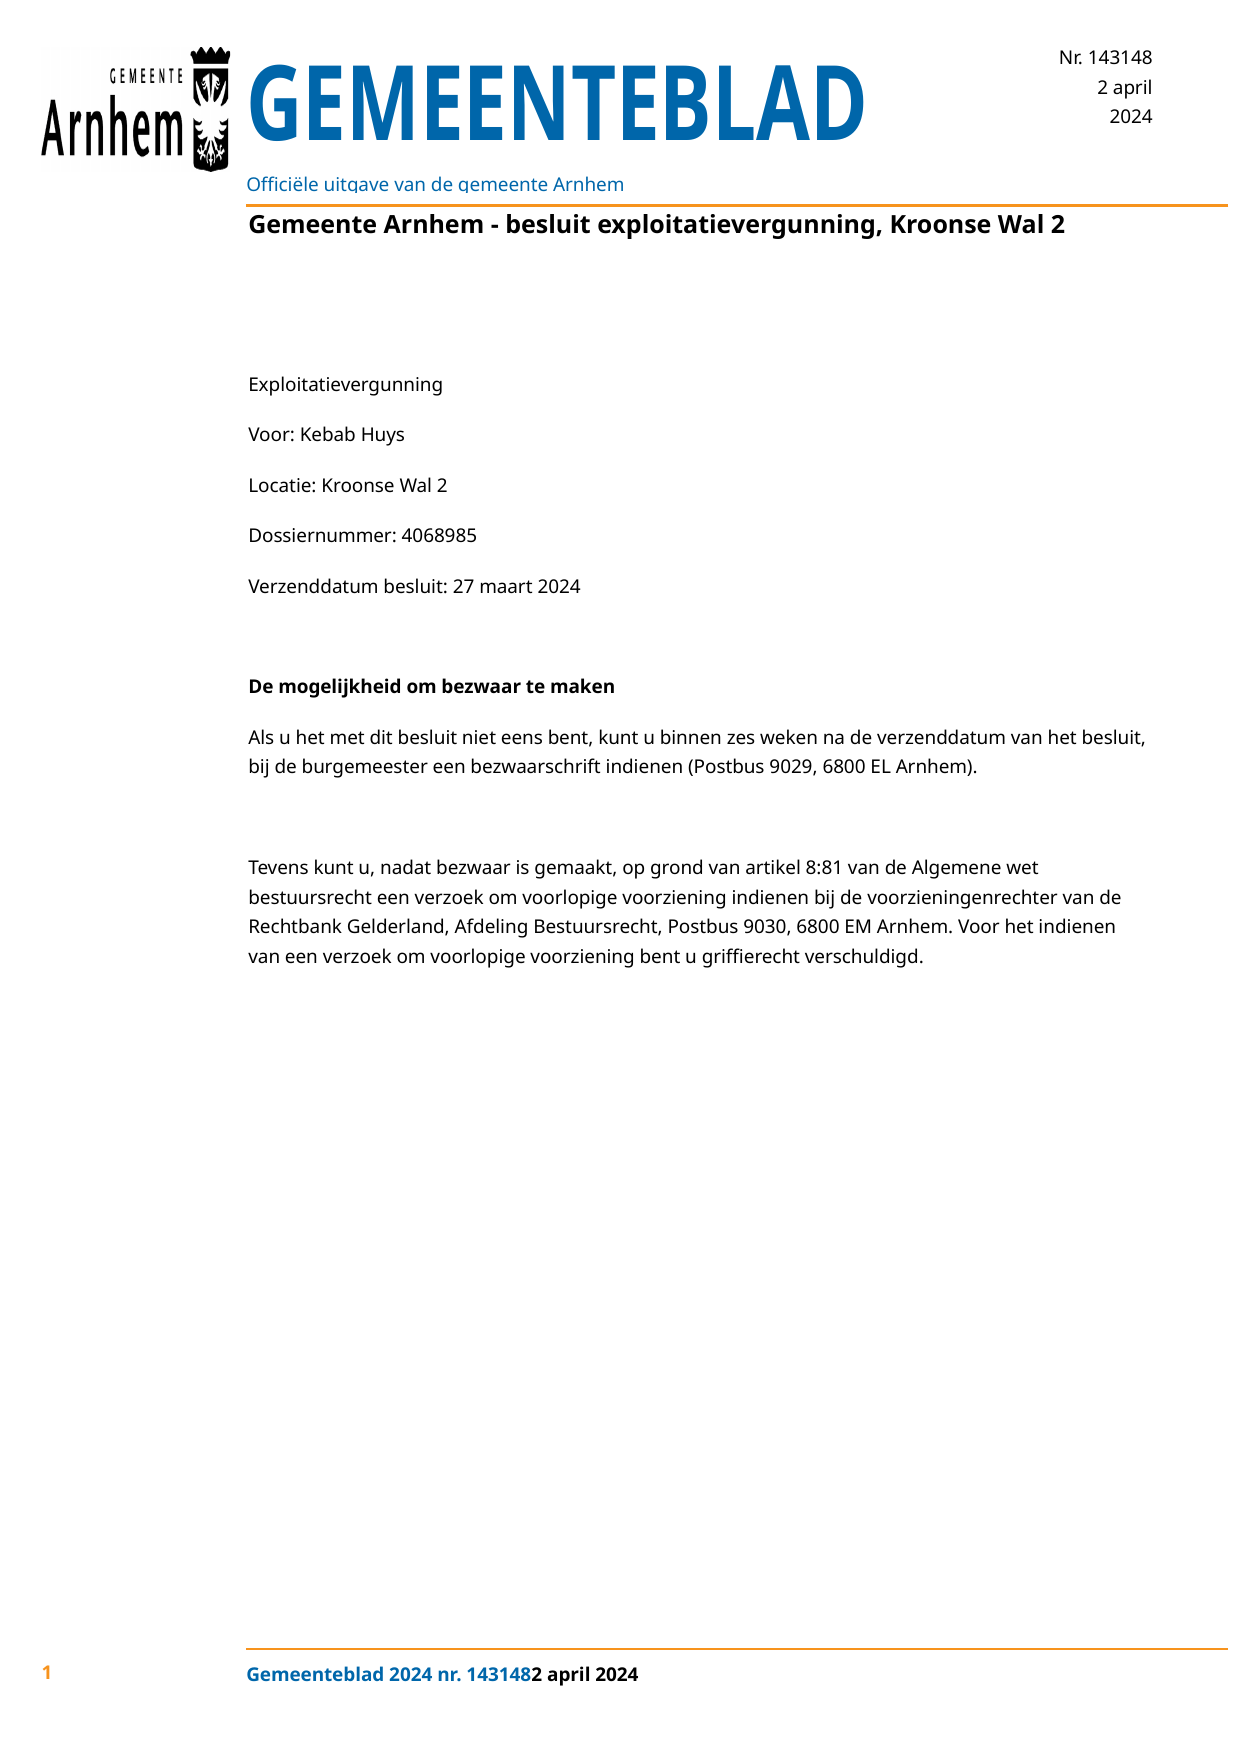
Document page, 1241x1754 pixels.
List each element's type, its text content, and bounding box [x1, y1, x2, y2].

text De mogelijkheid om bezwaar te maken [248, 674, 1152, 699]
text Exploitatievergunning [248, 371, 1152, 397]
text Gemeente Arnhem - besluit exploitatievergunning, Kroonse Wal 2 [248, 207, 1152, 241]
text Verzenddatum besluit: 27 maart 2024 [248, 573, 1152, 598]
text Locatie: Kroonse Wal 2 [248, 472, 1152, 498]
text Dossiernummer: 4068985 [248, 522, 1152, 548]
text Tevens kunt u, nadat bezwaar is gemaakt, op grond van artikel 8:81 van de Algemene wet bestuursrecht een verzoek om voorlopige voorziening indienen bij de voorzieningenrechter van de Rechtbank Gelderland, Afdeling Bestuursrecht, Postbus 9030, 6800 EM Arnhem. Voor het indienen van een verzoek om voorlopige voorziening bent u griffierecht verschuldigd. [248, 854, 1152, 969]
picture [41, 47, 231, 172]
text Voor: Kebab Huys [248, 422, 1152, 447]
text Als u het met dit besluit niet eens bent, kunt u binnen zes weken na de verzenddatum van het besluit, bij de burgemeester een bezwaarschrift indienen (Postbus 9029, 6800 EL Arnhem). [248, 724, 1152, 779]
